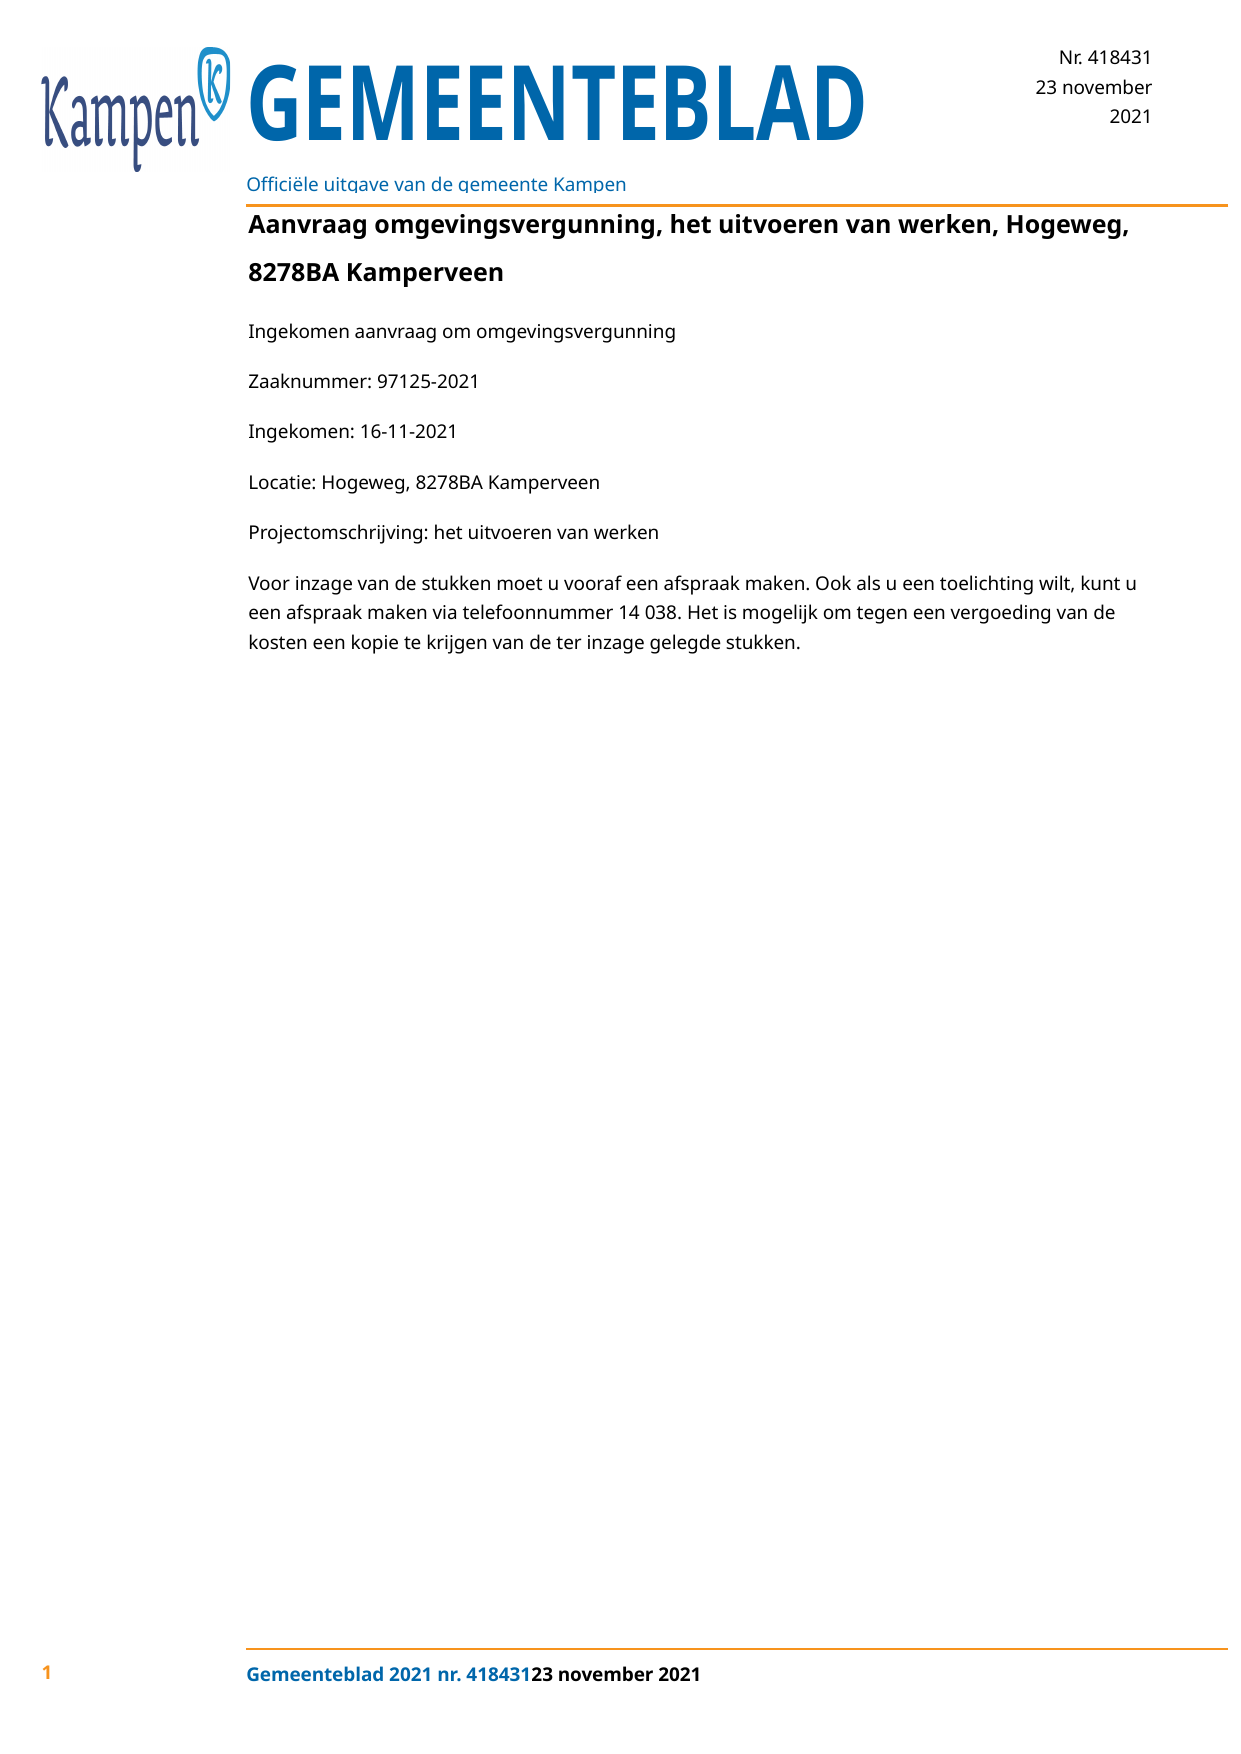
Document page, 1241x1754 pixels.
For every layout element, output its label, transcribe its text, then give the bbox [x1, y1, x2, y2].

text Ingekomen aanvraag om omgevingsvergunning [248, 318, 1152, 344]
text Locatie: Hogeweg, 8278BA Kamperveen [248, 469, 1152, 495]
text Ingekomen: 16-11-2021 [248, 419, 1152, 444]
picture [41, 47, 231, 172]
text Zaaknummer: 97125-2021 [248, 368, 1152, 394]
text Projectomschrijving: het uitvoeren van werken [248, 519, 1152, 545]
text Aanvraag omgevingsvergunning, het uitvoeren van werken, Hogeweg, 8278BA Kamperveen [248, 207, 1152, 288]
text Voor inzage van de stukken moet u vooraf een afspraak maken. Ook als u een toelichting wilt, kunt u een afspraak maken via telefoonnummer 14 038. Het is mogelijk om tegen een vergoeding van de kosten een kopie te krijgen van de ter inzage gelegde stukken. [248, 570, 1152, 655]
